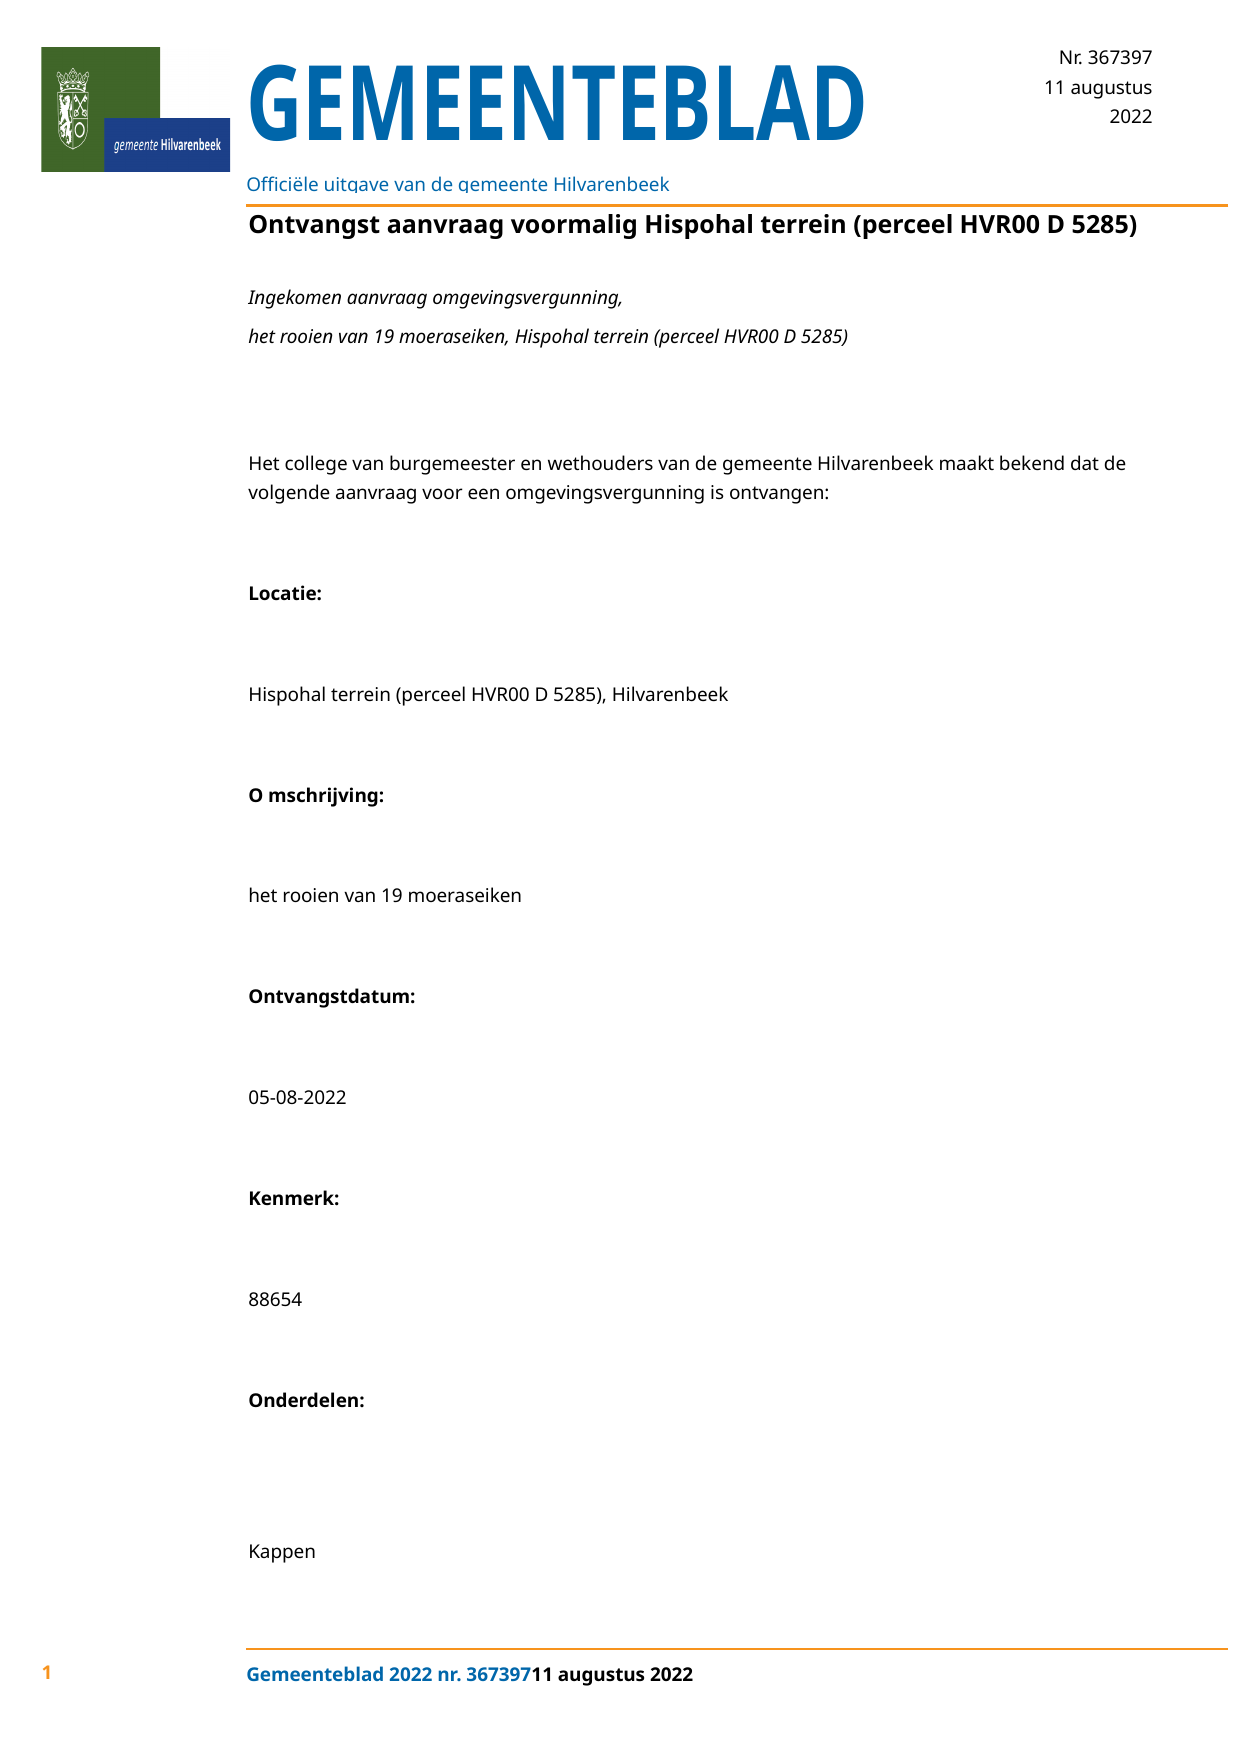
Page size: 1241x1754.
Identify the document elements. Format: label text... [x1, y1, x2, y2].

text het rooien van 19 moeraseiken [248, 883, 1152, 908]
text O mschrijving: [248, 782, 1152, 807]
text Ingekomen aanvraag omgevingsvergunning, [248, 284, 1152, 309]
text 88654 [248, 1286, 1152, 1312]
picture [41, 47, 231, 172]
text het rooien van 19 moeraseiken, Hispohal terrein (perceel HVR00 D 5285) [248, 323, 1152, 349]
text Hispohal terrein (perceel HVR00 D 5285), Hilvarenbeek [248, 681, 1152, 707]
text Het college van burgemeester en wethouders van de gemeente Hilvarenbeek maakt bekend dat de volgende aanvraag voor een omgevingsvergunning is ontvangen: [248, 450, 1152, 505]
text Ontvangstdatum: [248, 983, 1152, 1009]
text Locatie: [248, 580, 1152, 606]
text Kenmerk: [248, 1185, 1152, 1211]
text Kappen [248, 1538, 1152, 1564]
text 05-08-2022 [248, 1084, 1152, 1110]
text Onderdelen: [248, 1387, 1152, 1412]
text Ontvangst aanvraag voormalig Hispohal terrein (perceel HVR00 D 5285) [248, 207, 1152, 241]
